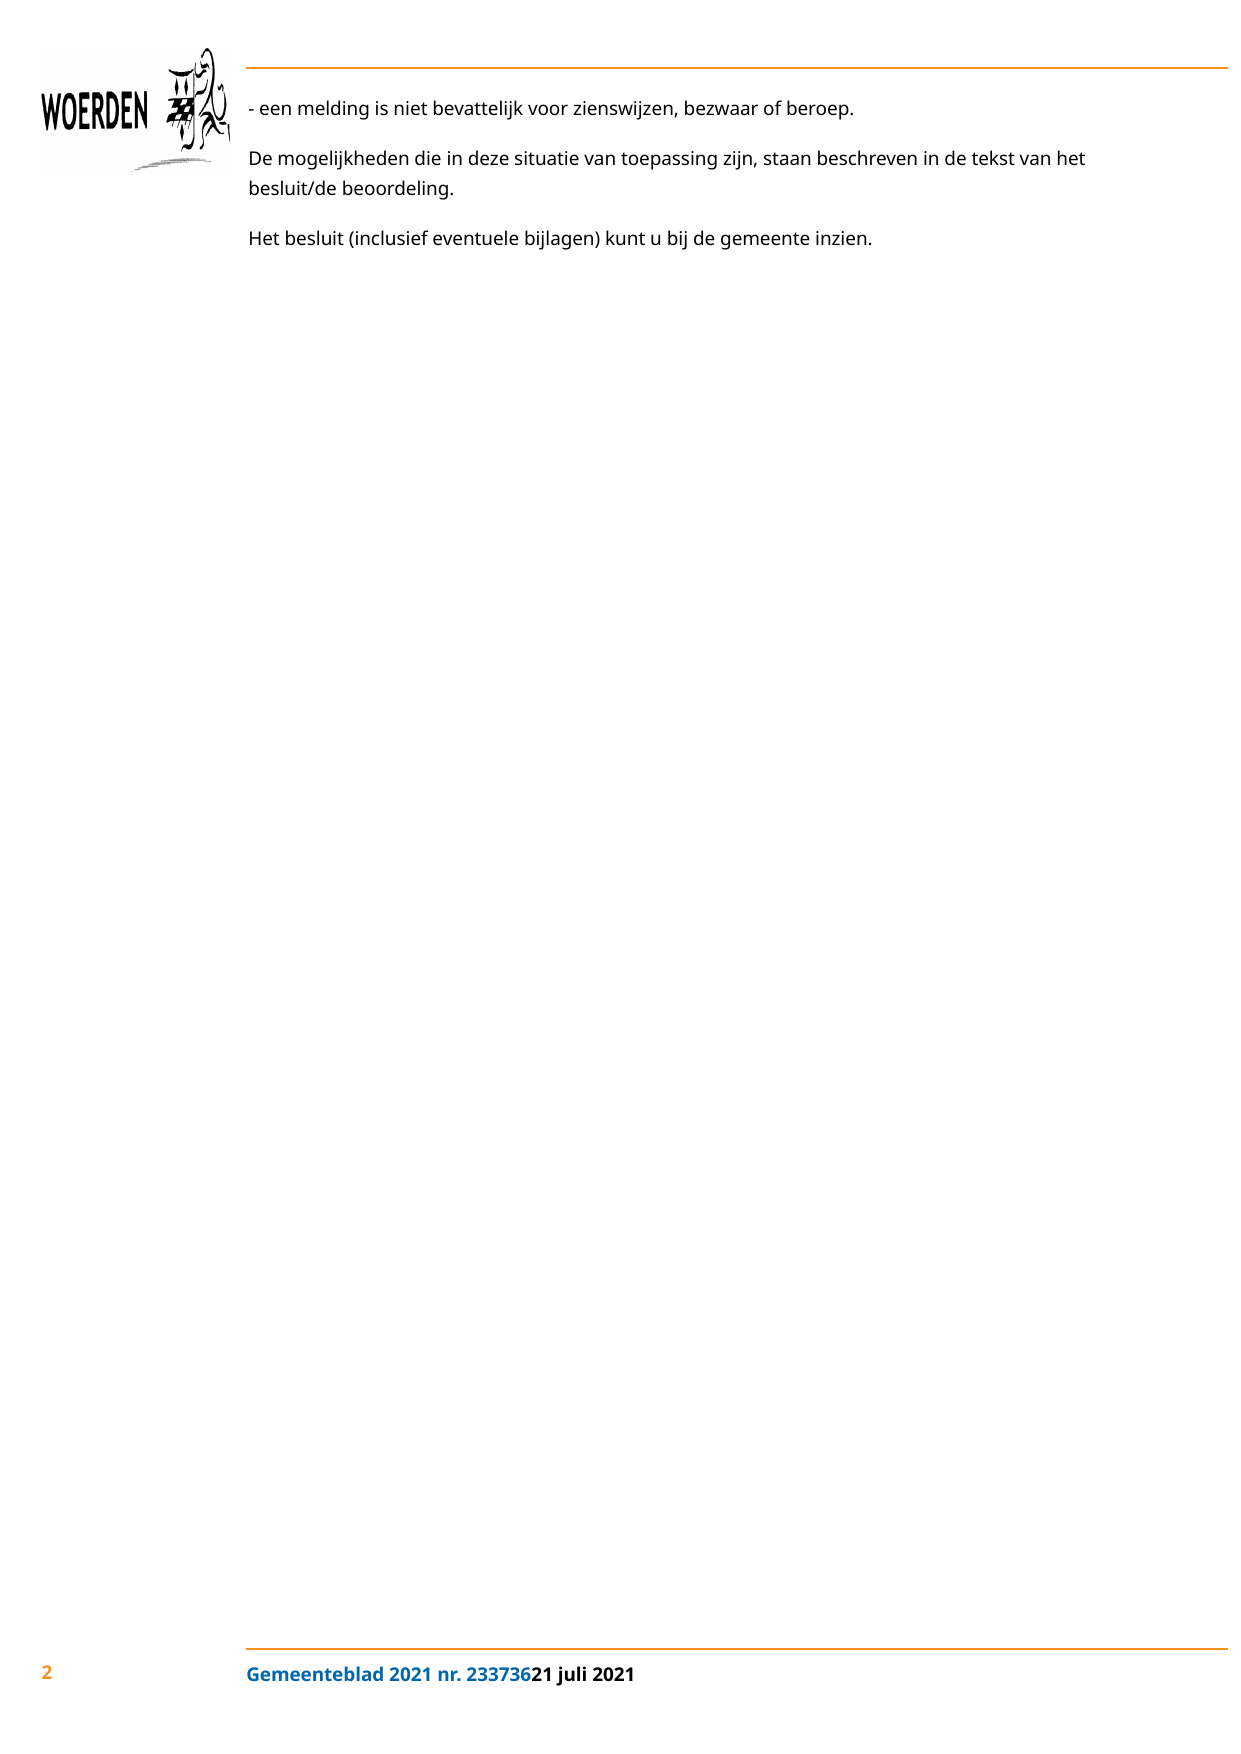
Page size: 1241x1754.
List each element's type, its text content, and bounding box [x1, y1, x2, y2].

text Het besluit (inclusief eventuele bijlagen) kunt u bij de gemeente inzien. [248, 225, 1152, 251]
text - een melding is niet bevattelijk voor zienswijzen, bezwaar of beroep. [248, 95, 1152, 121]
text De mogelijkheden die in deze situatie van toepassing zijn, staan beschreven in de tekst van het besluit/de beoordeling. [248, 145, 1152, 201]
picture [41, 47, 231, 172]
